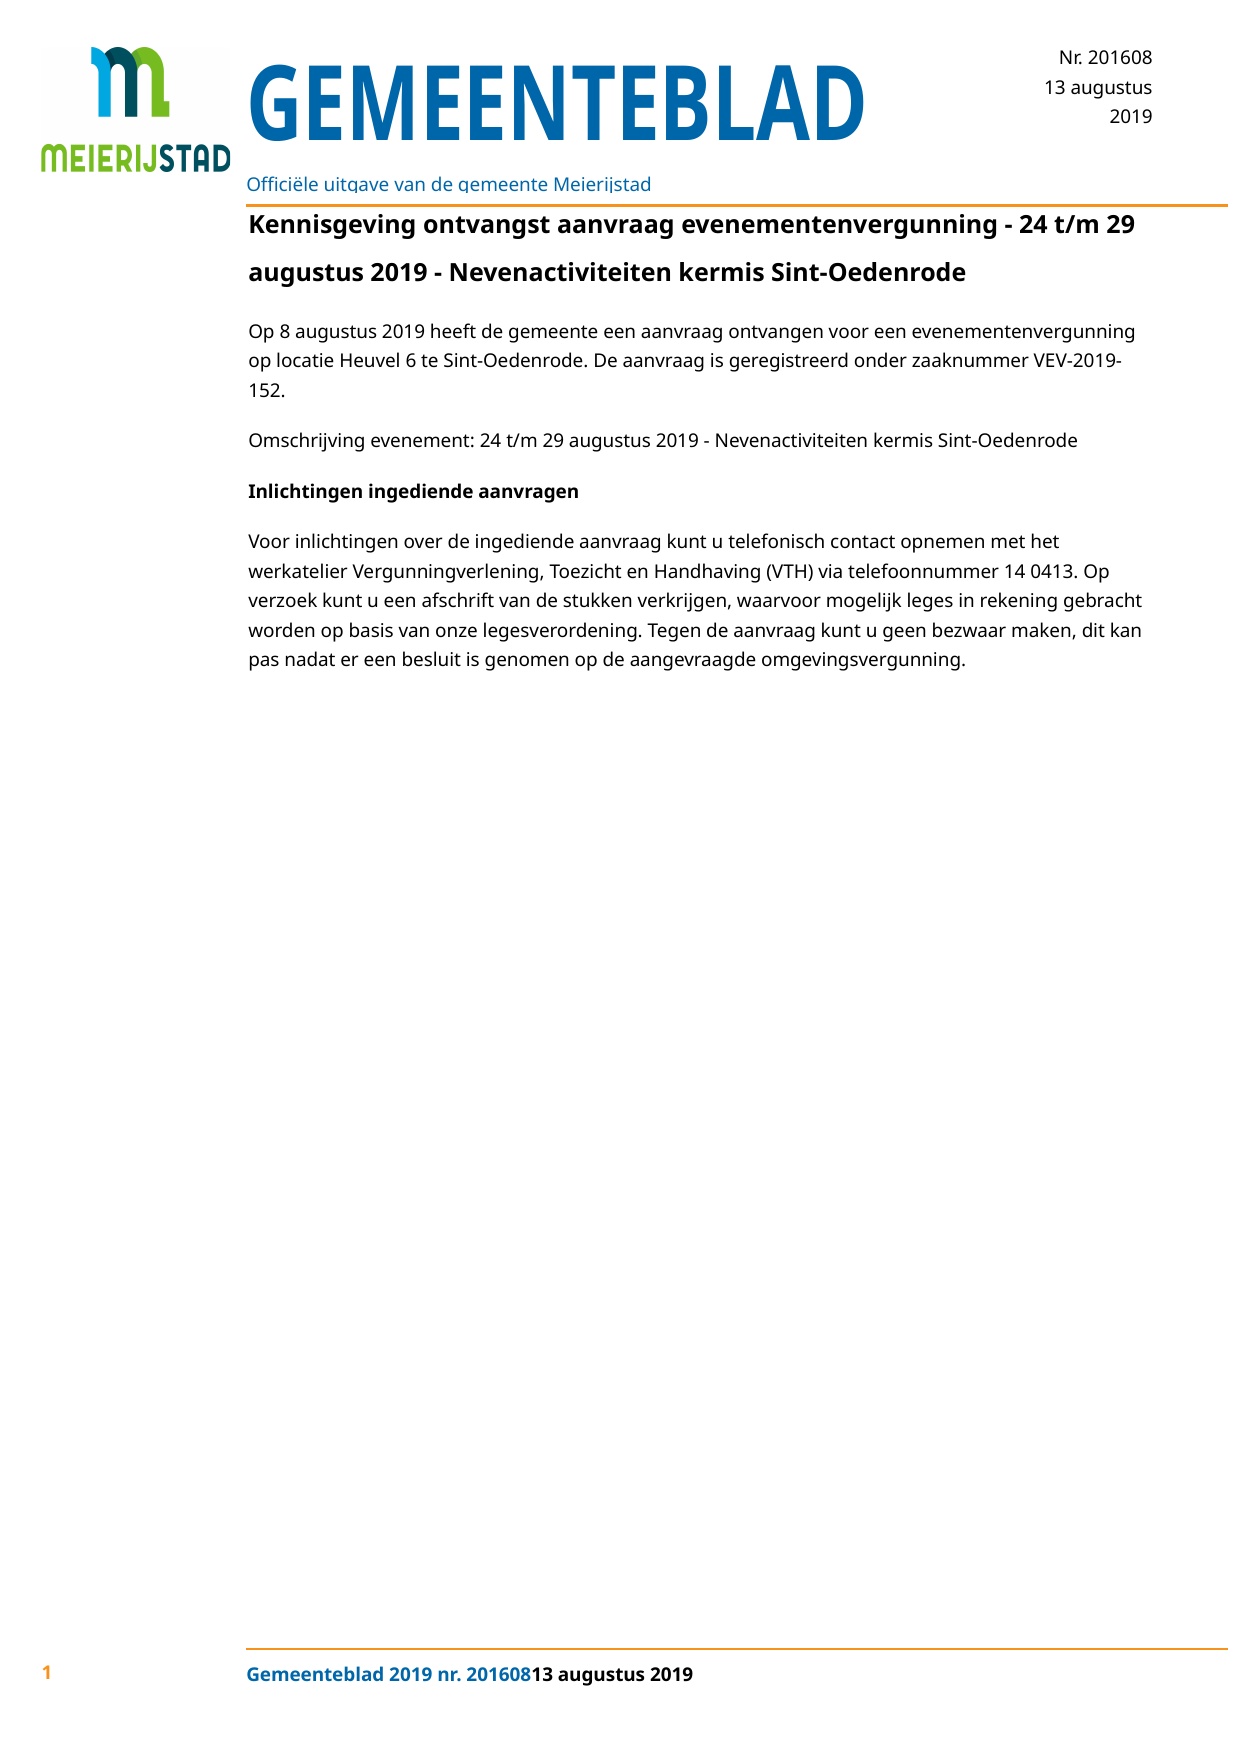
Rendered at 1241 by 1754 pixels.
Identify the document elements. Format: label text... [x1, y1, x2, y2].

picture [41, 47, 231, 172]
text Omschrijving evenement: 24 t/m 29 augustus 2019 - Nevenactiviteiten kermis Sint-Oedenrode [248, 427, 1152, 453]
text Op 8 augustus 2019 heeft de gemeente een aanvraag ontvangen voor een evenementenvergunning op locatie Heuvel 6 te Sint-Oedenrode. De aanvraag is geregistreerd onder zaaknummer VEV-2019-152. [248, 318, 1152, 403]
text Inlichtingen ingediende aanvragen [248, 478, 1152, 504]
text Kennisgeving ontvangst aanvraag evenementenvergunning - 24 t/m 29 augustus 2019 - Nevenactiviteiten kermis Sint-Oedenrode [248, 207, 1152, 288]
text Voor inlichtingen over de ingediende aanvraag kunt u telefonisch contact opnemen met het werkatelier Vergunningverlening, Toezicht en Handhaving (VTH) via telefoonnummer 14 0413. Op verzoek kunt u een afschrift van de stukken verkrijgen, waarvoor mogelijk leges in rekening gebracht worden op basis van onze legesverordening. Tegen de aanvraag kunt u geen bezwaar maken, dit kan pas nadat er een besluit is genomen op de aangevraagde omgevingsvergunning. [248, 528, 1152, 672]
